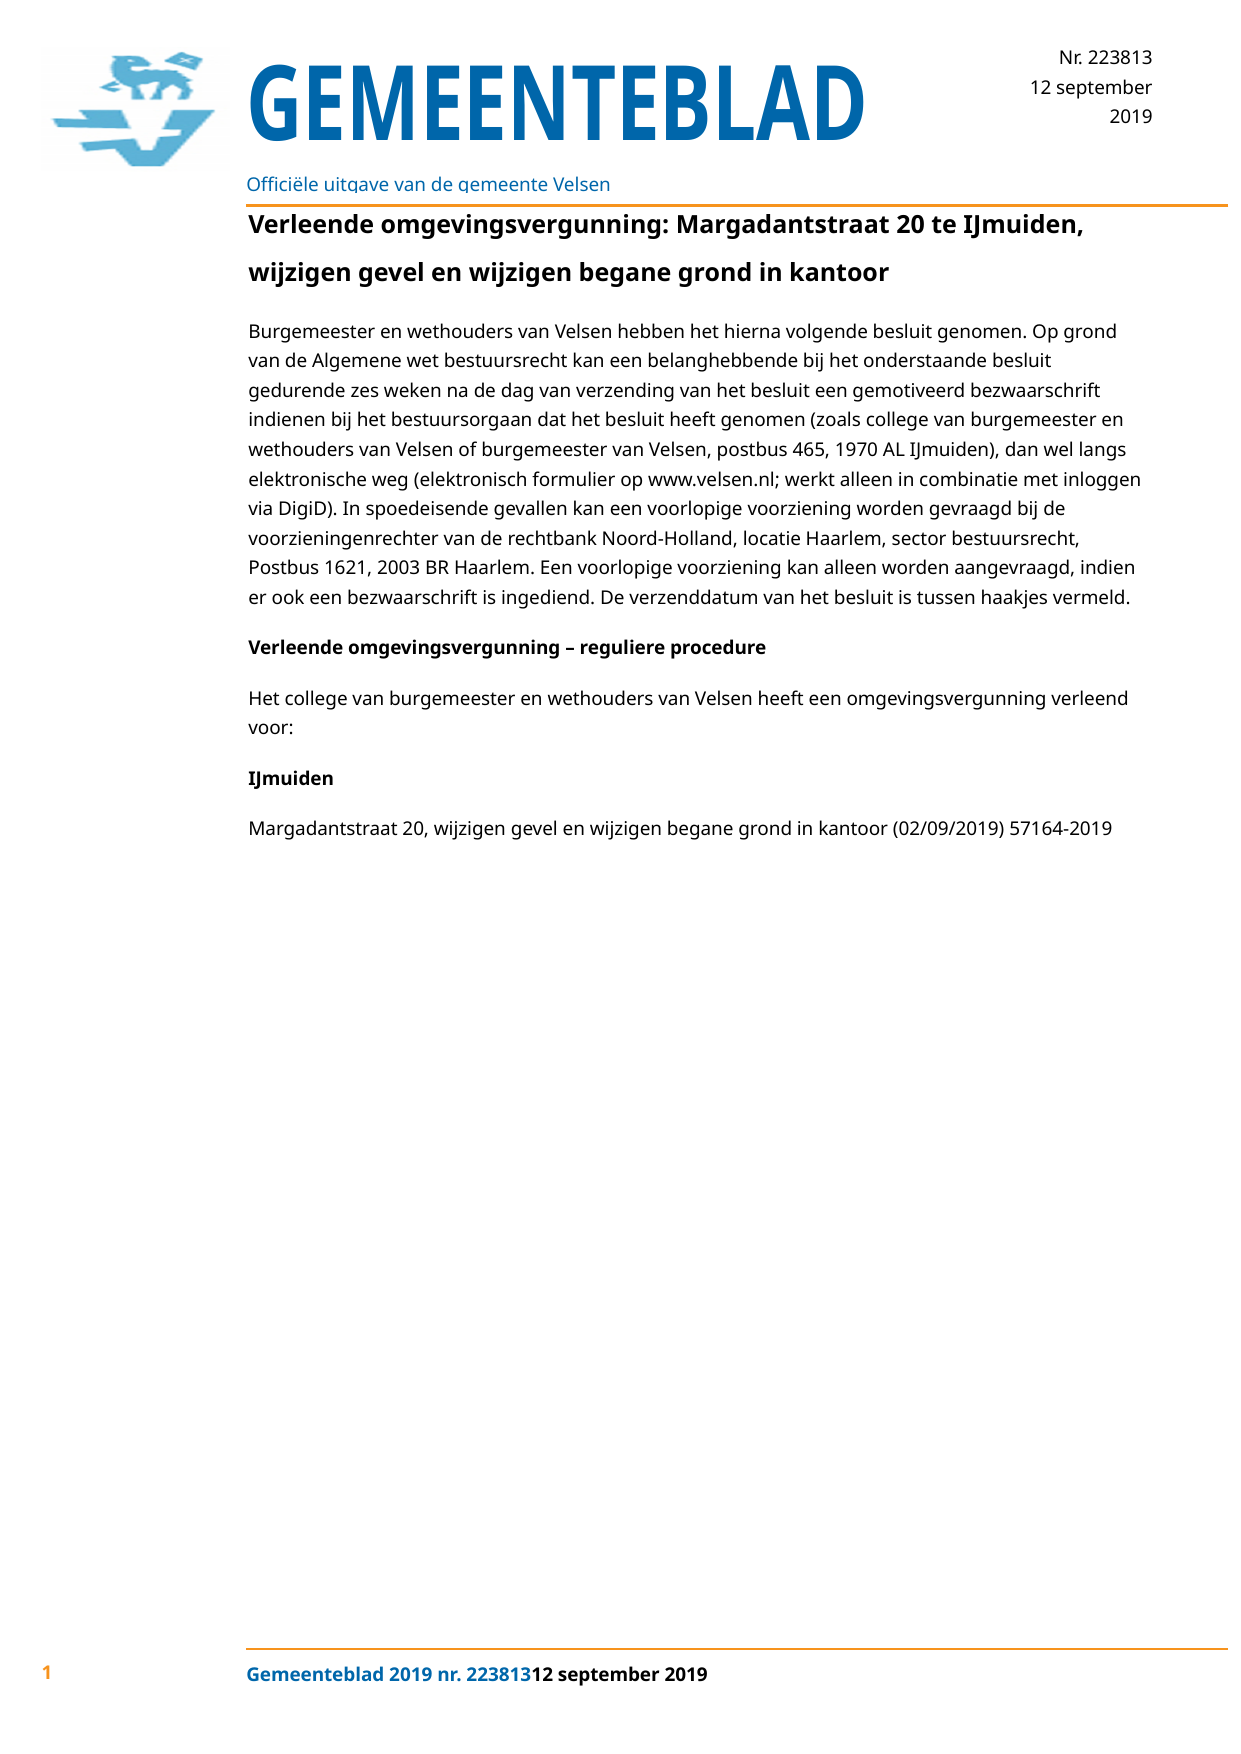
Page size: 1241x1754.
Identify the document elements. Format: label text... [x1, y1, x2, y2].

text Margadantstraat 20, wijzigen gevel en wijzigen begane grond in kantoor (02/09/2019) 57164-2019 [248, 815, 1152, 841]
text Verleende omgevingsvergunning – reguliere procedure [248, 634, 1152, 660]
text Burgemeester en wethouders van Velsen hebben het hierna volgende besluit genomen. Op grond van de Algemene wet bestuursrecht kan een belanghebbende bij het onderstaande besluit gedurende zes weken na de dag van verzending van het besluit een gemotiveerd bezwaarschrift indienen bij het bestuursorgaan dat het besluit heeft genomen (zoals college van burgemeester en wethouders van Velsen of burgemeester van Velsen, postbus 465, 1970 AL IJmuiden), dan wel langs elektronische weg (elektronisch formulier op www.velsen.nl; werkt alleen in combinatie met inloggen via DigiD). In spoedeisende gevallen kan een voorlopige voorziening worden gevraagd bij de voorzieningenrechter van de rechtbank Noord-Holland, locatie Haarlem, sector bestuursrecht, Postbus 1621, 2003 BR Haarlem. Een voorlopige voorziening kan alleen worden aangevraagd, indien er ook een bezwaarschrift is ingediend. De verzenddatum van het besluit is tussen haakjes vermeld. [248, 318, 1152, 610]
text IJmuiden [248, 765, 1152, 791]
text Het college van burgemeester en wethouders van Velsen heeft een omgevingsvergunning verleend voor: [248, 685, 1152, 740]
picture [41, 47, 231, 172]
text Verleende omgevingsvergunning: Margadantstraat 20 te IJmuiden, wijzigen gevel en wijzigen begane grond in kantoor [248, 207, 1152, 288]
